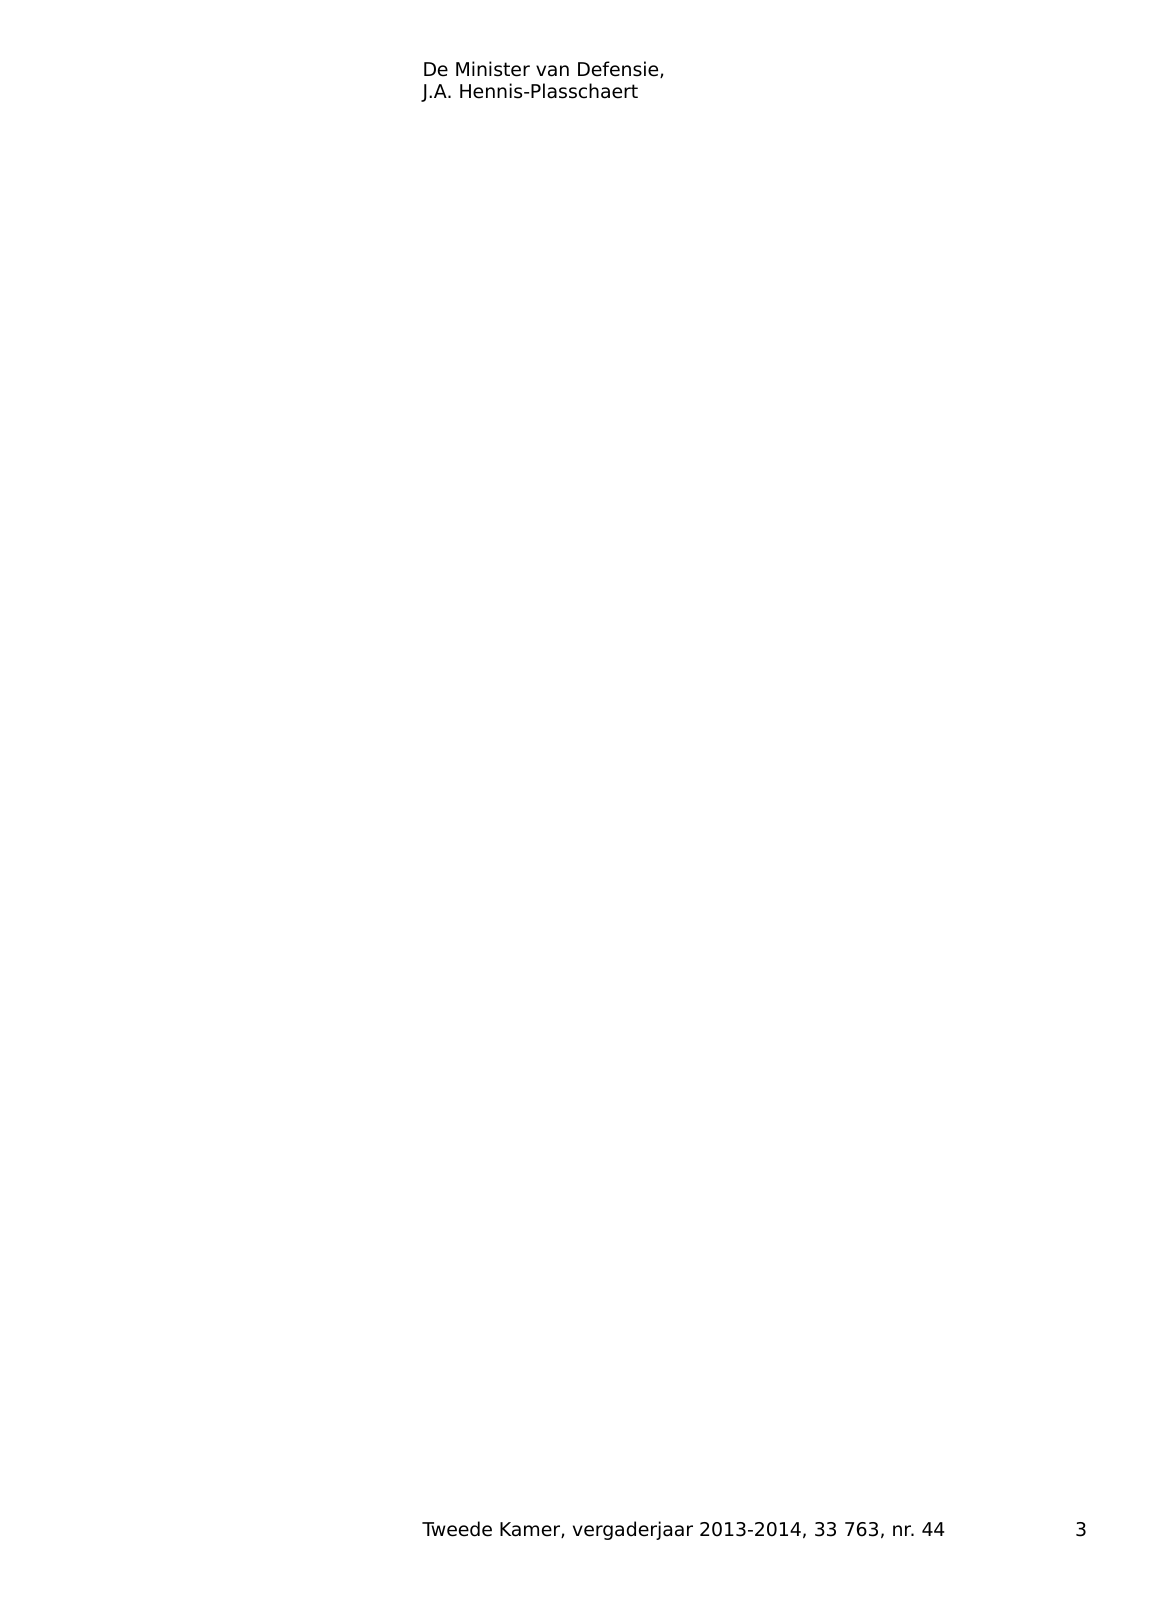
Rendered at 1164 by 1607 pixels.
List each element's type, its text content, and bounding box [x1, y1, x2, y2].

text De Minister van Defensie, J.A. Hennis-Plasschaert [422, 59, 1087, 103]
